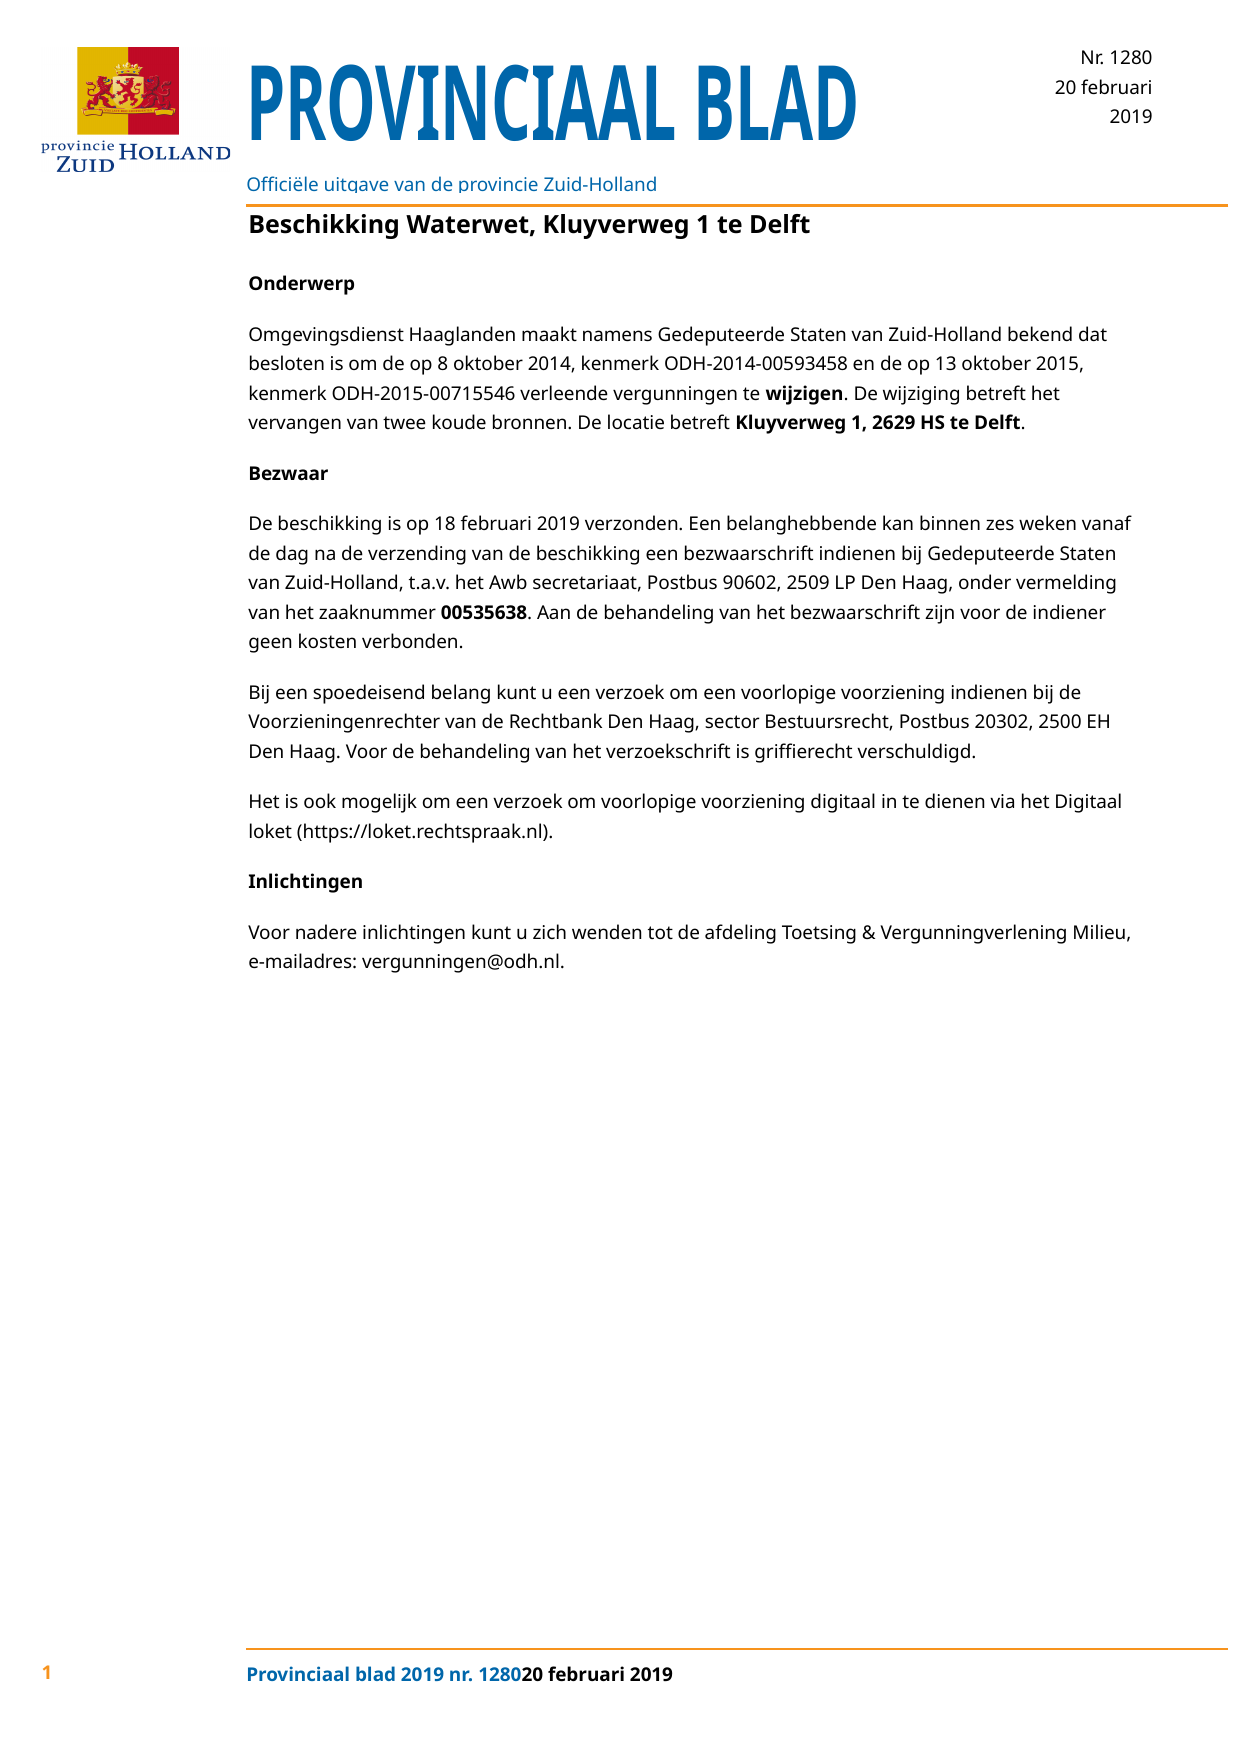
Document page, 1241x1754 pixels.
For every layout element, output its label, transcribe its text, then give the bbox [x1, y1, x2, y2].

text Voor nadere inlichtingen kunt u zich wenden tot de afdeling Toetsing & Vergunningverlening Milieu, e-mailadres: vergunningen@odh.nl. [248, 919, 1152, 974]
text Omgevingsdienst Haaglanden maakt namens Gedeputeerde Staten van Zuid-Holland bekend dat besloten is om de op 8 oktober 2014, kenmerk ODH-2014-00593458 en de op 13 oktober 2015, kenmerk ODH-2015-00715546 verleende vergunningen te wijzigen. De wijziging betreft het vervangen van twee koude bronnen. De locatie betreft Kluyverweg 1, 2629 HS te Delft. [248, 321, 1152, 435]
text Bezwaar [248, 460, 1152, 486]
text Onderwerp [248, 270, 1152, 296]
text Inlichtingen [248, 869, 1152, 894]
text Het is ook mogelijk om een verzoek om voorlopige voorziening digitaal in te dienen via het Digitaal loket (https://loket.rechtspraak.nl). [248, 789, 1152, 844]
picture [41, 47, 231, 172]
text Beschikking Waterwet, Kluyverweg 1 te Delft [248, 207, 1152, 241]
text De beschikking is op 18 februari 2019 verzonden. Een belanghebbende kan binnen zes weken vanaf de dag na de verzending van de beschikking een bezwaarschrift indienen bij Gedeputeerde Staten van Zuid-Holland, t.a.v. het Awb secretariaat, Postbus 90602, 2509 LP Den Haag, onder vermelding van het zaaknummer 00535638. Aan de behandeling van het bezwaarschrift zijn voor de indiener geen kosten verbonden. [248, 510, 1152, 654]
text Bij een spoedeisend belang kunt u een verzoek om een voorlopige voorziening indienen bij de Voorzieningenrechter van de Rechtbank Den Haag, sector Bestuursrecht, Postbus 20302, 2500 EH Den Haag. Voor de behandeling van het verzoekschrift is griffierecht verschuldigd. [248, 679, 1152, 764]
